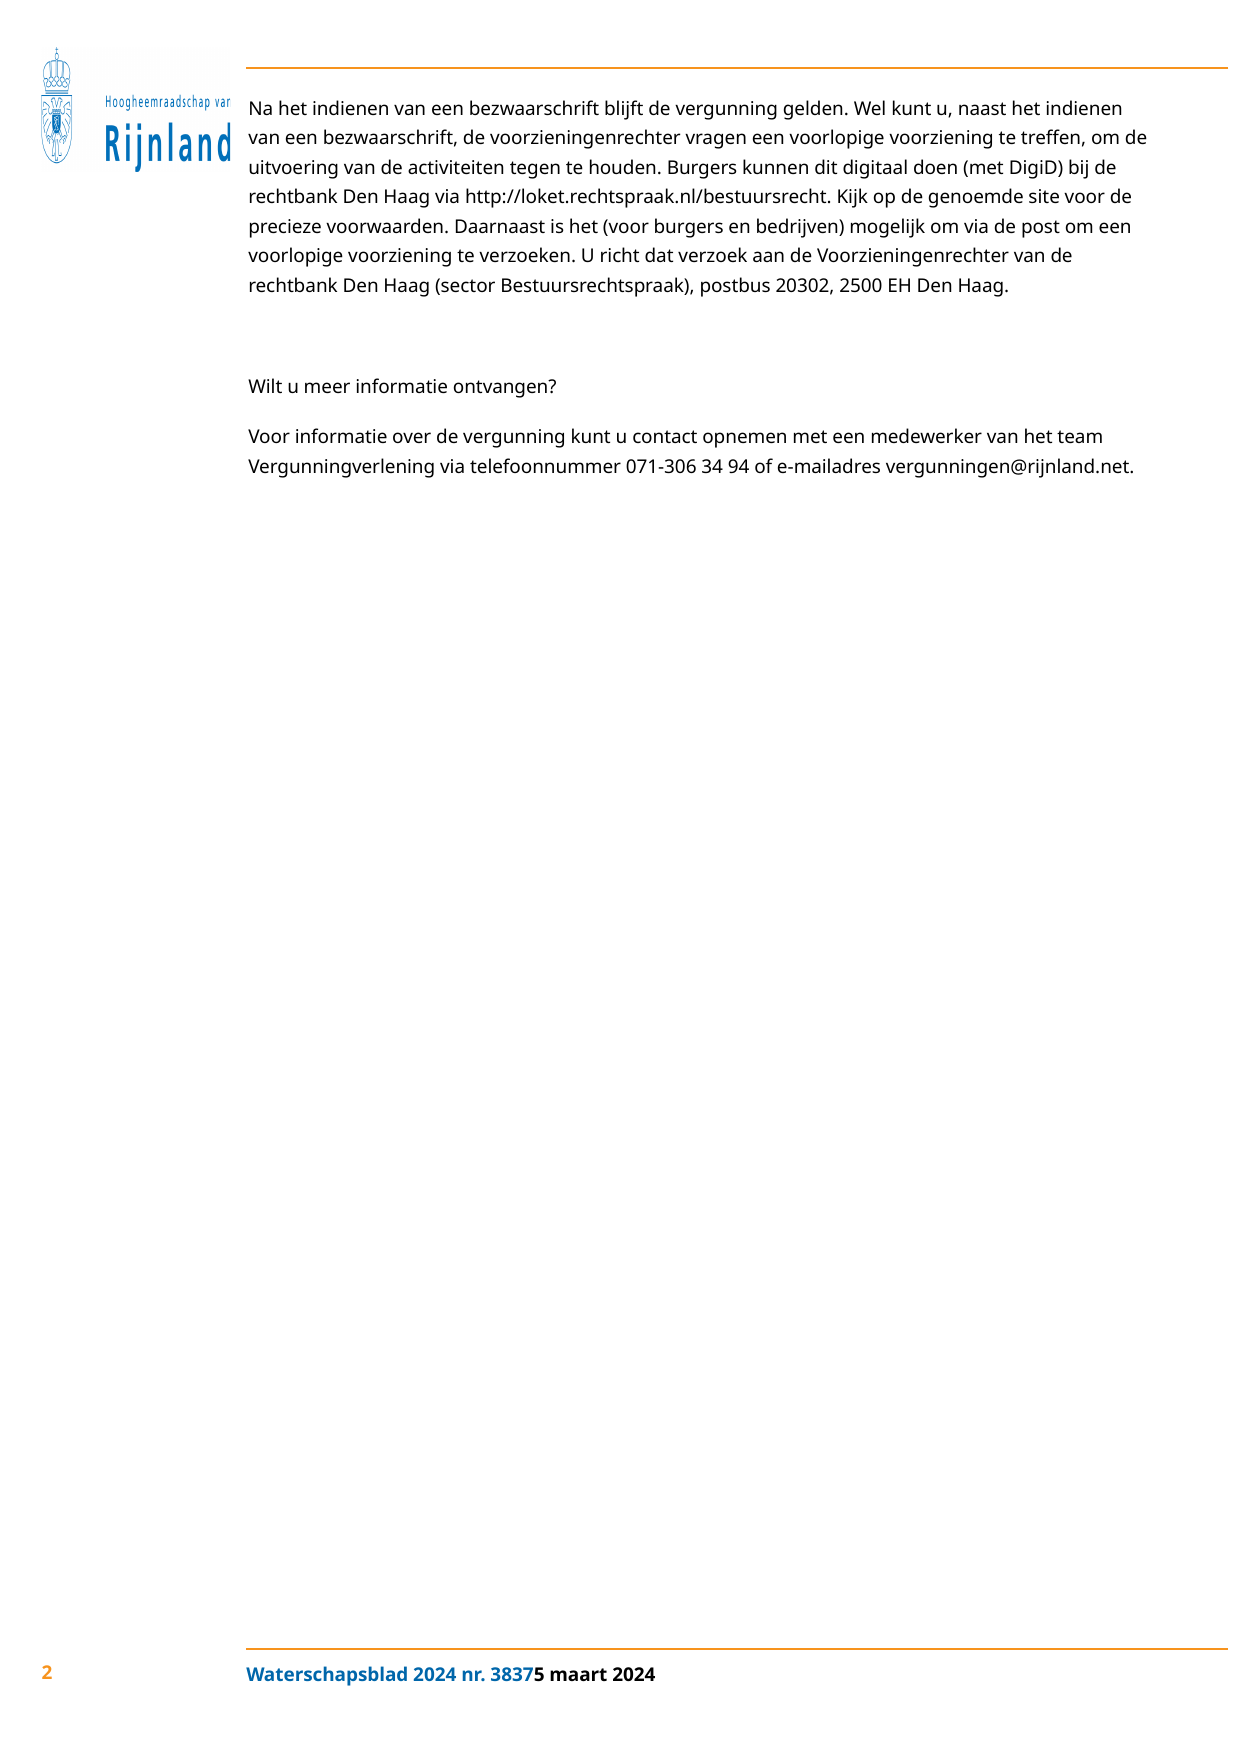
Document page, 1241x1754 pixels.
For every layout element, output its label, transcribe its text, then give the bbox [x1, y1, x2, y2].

picture [41, 47, 231, 172]
text Wilt u meer informatie ontvangen? [248, 373, 1152, 399]
text Na het indienen van een bezwaarschrift blijft de vergunning gelden. Wel kunt u, naast het indienen van een bezwaarschrift, de voorzieningenrechter vragen een voorlopige voorziening te treffen, om de uitvoering van de activiteiten tegen te houden. Burgers kunnen dit digitaal doen (met DigiD) bij de rechtbank Den Haag via http://loket.rechtspraak.nl/bestuursrecht. Kijk op de genoemde site voor de precieze voorwaarden. Daarnaast is het (voor burgers en bedrijven) mogelijk om via de post om een voorlopige voorziening te verzoeken. U richt dat verzoek aan de Voorzieningenrechter van de rechtbank Den Haag (sector Bestuursrechtspraak), postbus 20302, 2500 EH Den Haag. [248, 95, 1152, 298]
text Voor informatie over de vergunning kunt u contact opnemen met een medewerker van het team Vergunningverlening via telefoonnummer 071-306 34 94 of e-mailadres vergunningen@rijnland.net. [248, 423, 1152, 479]
